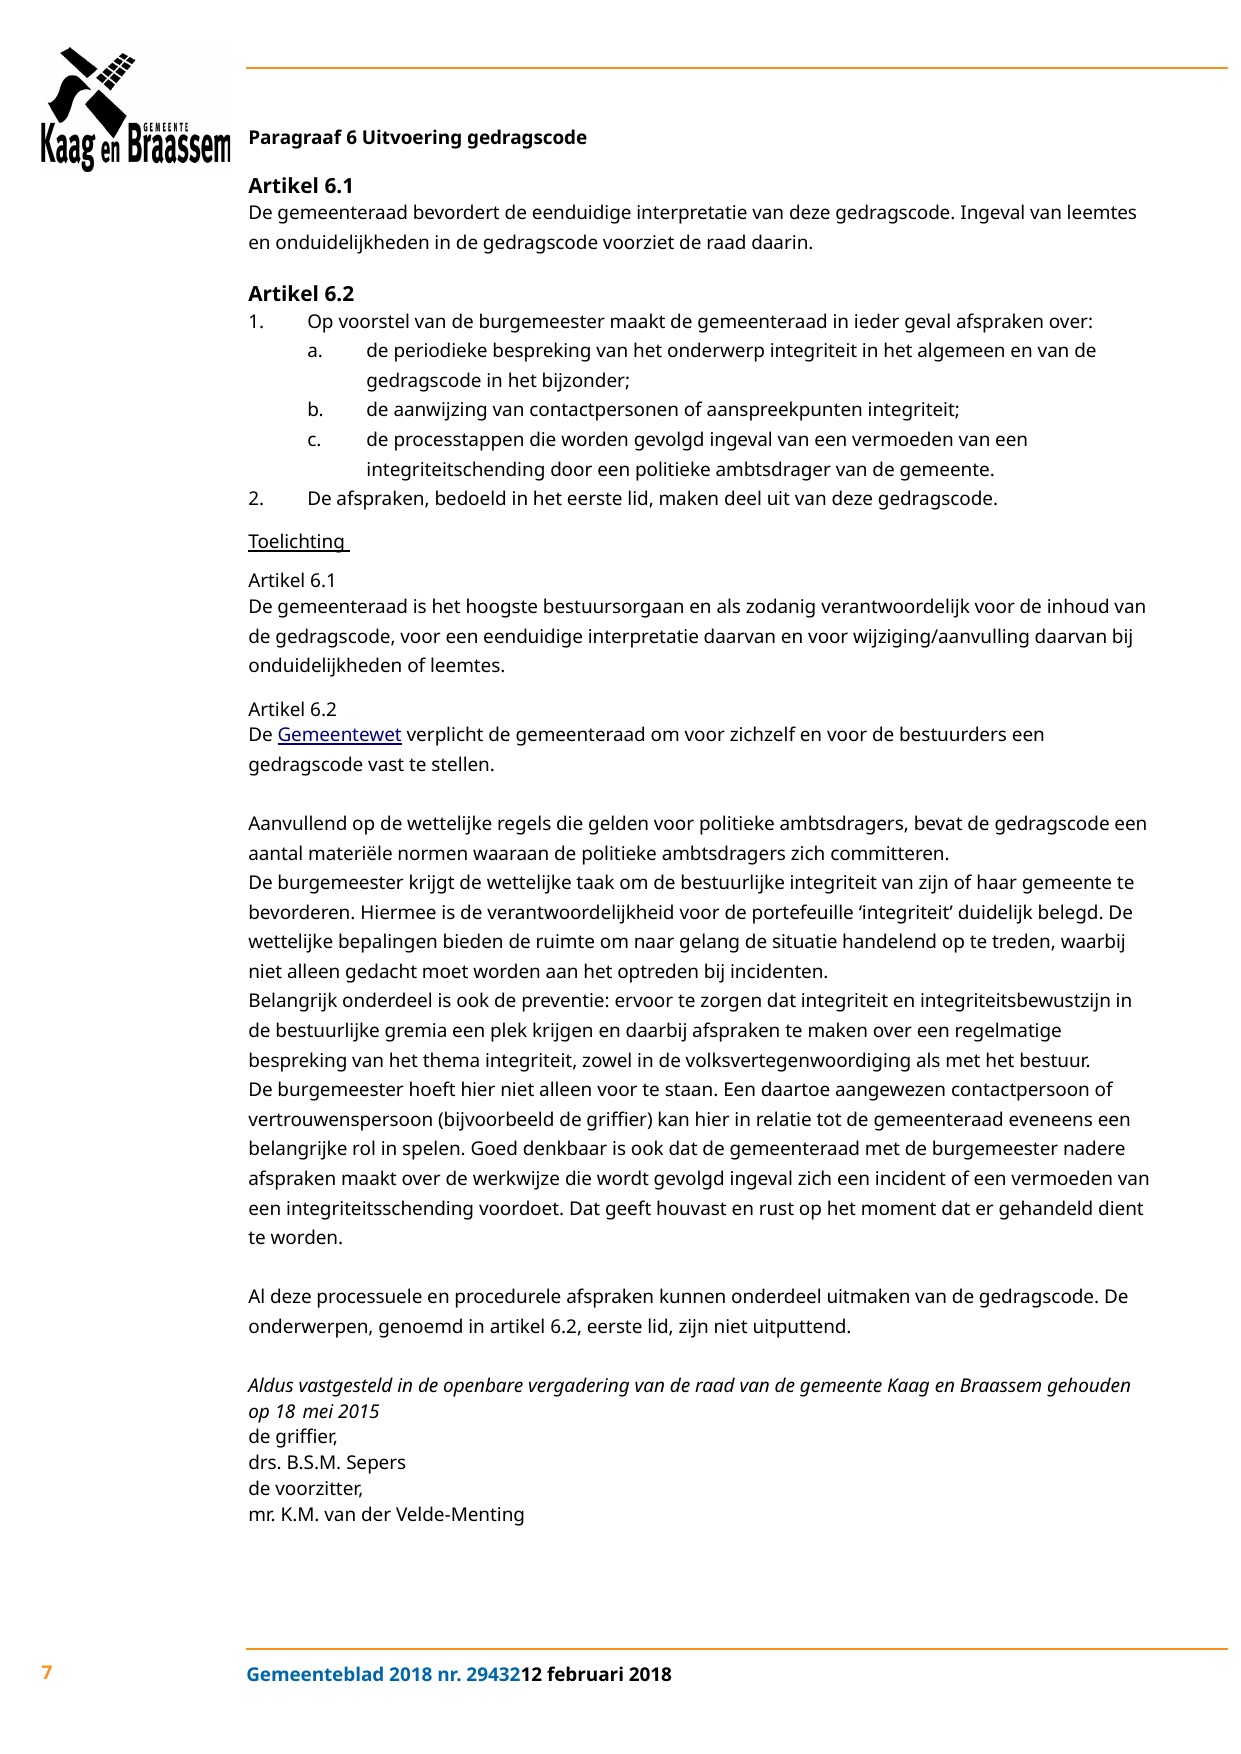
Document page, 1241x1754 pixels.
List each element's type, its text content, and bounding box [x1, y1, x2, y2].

text Artikel 6.1 [248, 171, 1152, 199]
text Paragraaf 6 Uitvoering gedragscode [248, 124, 1152, 150]
list de processtappen die worden gevolgd ingeval van een vermoeden van een integriteitschending door een politieke ambtsdrager van de gemeente. [307, 426, 1152, 481]
text mr. K.M. van der Velde-Menting [248, 1501, 1152, 1527]
text Toelichting [248, 528, 1152, 554]
text Artikel 6.2 [248, 279, 1152, 308]
text de griffier, [248, 1424, 1152, 1449]
text De burgemeester krijgt de wettelijke taak om de bestuurlijke integriteit van zijn of haar gemeente te bevorderen. Hiermee is de verantwoordelijkheid voor de portefeuille ‘integriteit’ duidelijk belegd. De wettelijke bepalingen bieden de ruimte om naar gelang de situatie handelend op te treden, waarbij niet alleen gedacht moet worden aan het optreden bij incidenten. [248, 869, 1152, 984]
list De afspraken, bedoeld in het eerste lid, maken deel uit van deze gedragscode. [248, 485, 1152, 511]
text Al deze processuele en procedurele afspraken kunnen onderdeel uitmaken van de gedragscode. De onderwerpen, genoemd in artikel 6.2, eerste lid, zijn niet uitputtend. [248, 1283, 1152, 1339]
text Belangrijk onderdeel is ook de preventie: ervoor te zorgen dat integriteit en integriteitsbewustzijn in de bestuurlijke gremia een plek krijgen en daarbij afspraken te maken over een regelmatige bespreking van het thema integriteit, zowel in de volksvertegenwoordiging als met het bestuur. [248, 988, 1152, 1073]
text drs. B.S.M. Sepers [248, 1449, 1152, 1475]
text De Gemeentewet verplicht de gemeenteraad om voor zichzelf en voor de bestuurders een gedragscode vast te stellen. [248, 721, 1152, 777]
text de voorzitter, [248, 1475, 1152, 1501]
list de aanwijzing van contactpersonen of aanspreekpunten integriteit; [307, 397, 1152, 422]
text De gemeenteraad bevordert de eenduidige interpretatie van deze gedragscode. Ingeval van leemtes en onduidelijkheden in de gedragscode voorziet de raad daarin. [248, 199, 1152, 255]
text De gemeenteraad is het hoogste bestuursorgaan en als zodanig verantwoordelijk voor de inhoud van de gedragscode, voor een eenduidige interpretatie daarvan en voor wijziging/aanvulling daarvan bij onduidelijkheden of leemtes. [248, 593, 1152, 678]
text De burgemeester hoeft hier niet alleen voor te staan. Een daartoe aangewezen contactpersoon of vertrouwenspersoon (bijvoorbeeld de griffier) kan hier in relatie tot de gemeenteraad eveneens een belangrijke rol in spelen. Goed denkbaar is ook dat de gemeenteraad met de burgemeester nadere afspraken maakt over de werkwijze die wordt gevolgd ingeval zich een incident of een vermoeden van een integriteitsschending voordoet. Dat geeft houvast en rust op het moment dat er gehandeld dient te worden. [248, 1076, 1152, 1250]
list Op voorstel van de burgemeester maakt de gemeenteraad in ieder geval afspraken over: [248, 308, 1152, 333]
picture [41, 47, 231, 172]
list de periodieke bespreking van het onderwerp integriteit in het algemeen en van de gedragscode in het bijzonder; [307, 337, 1152, 393]
text Aldus vastgesteld in de openbare vergadering van de raad van de gemeente Kaag en Braassem gehouden op 18 mei 2015 [248, 1372, 1152, 1424]
text Artikel 6.1 [248, 568, 1152, 593]
text Artikel 6.2 [248, 696, 1152, 721]
text Aanvullend op de wettelijke regels die gelden voor politieke ambtsdragers, bevat de gedragscode een aantal materiële normen waaraan de politieke ambtsdragers zich committeren. [248, 810, 1152, 866]
